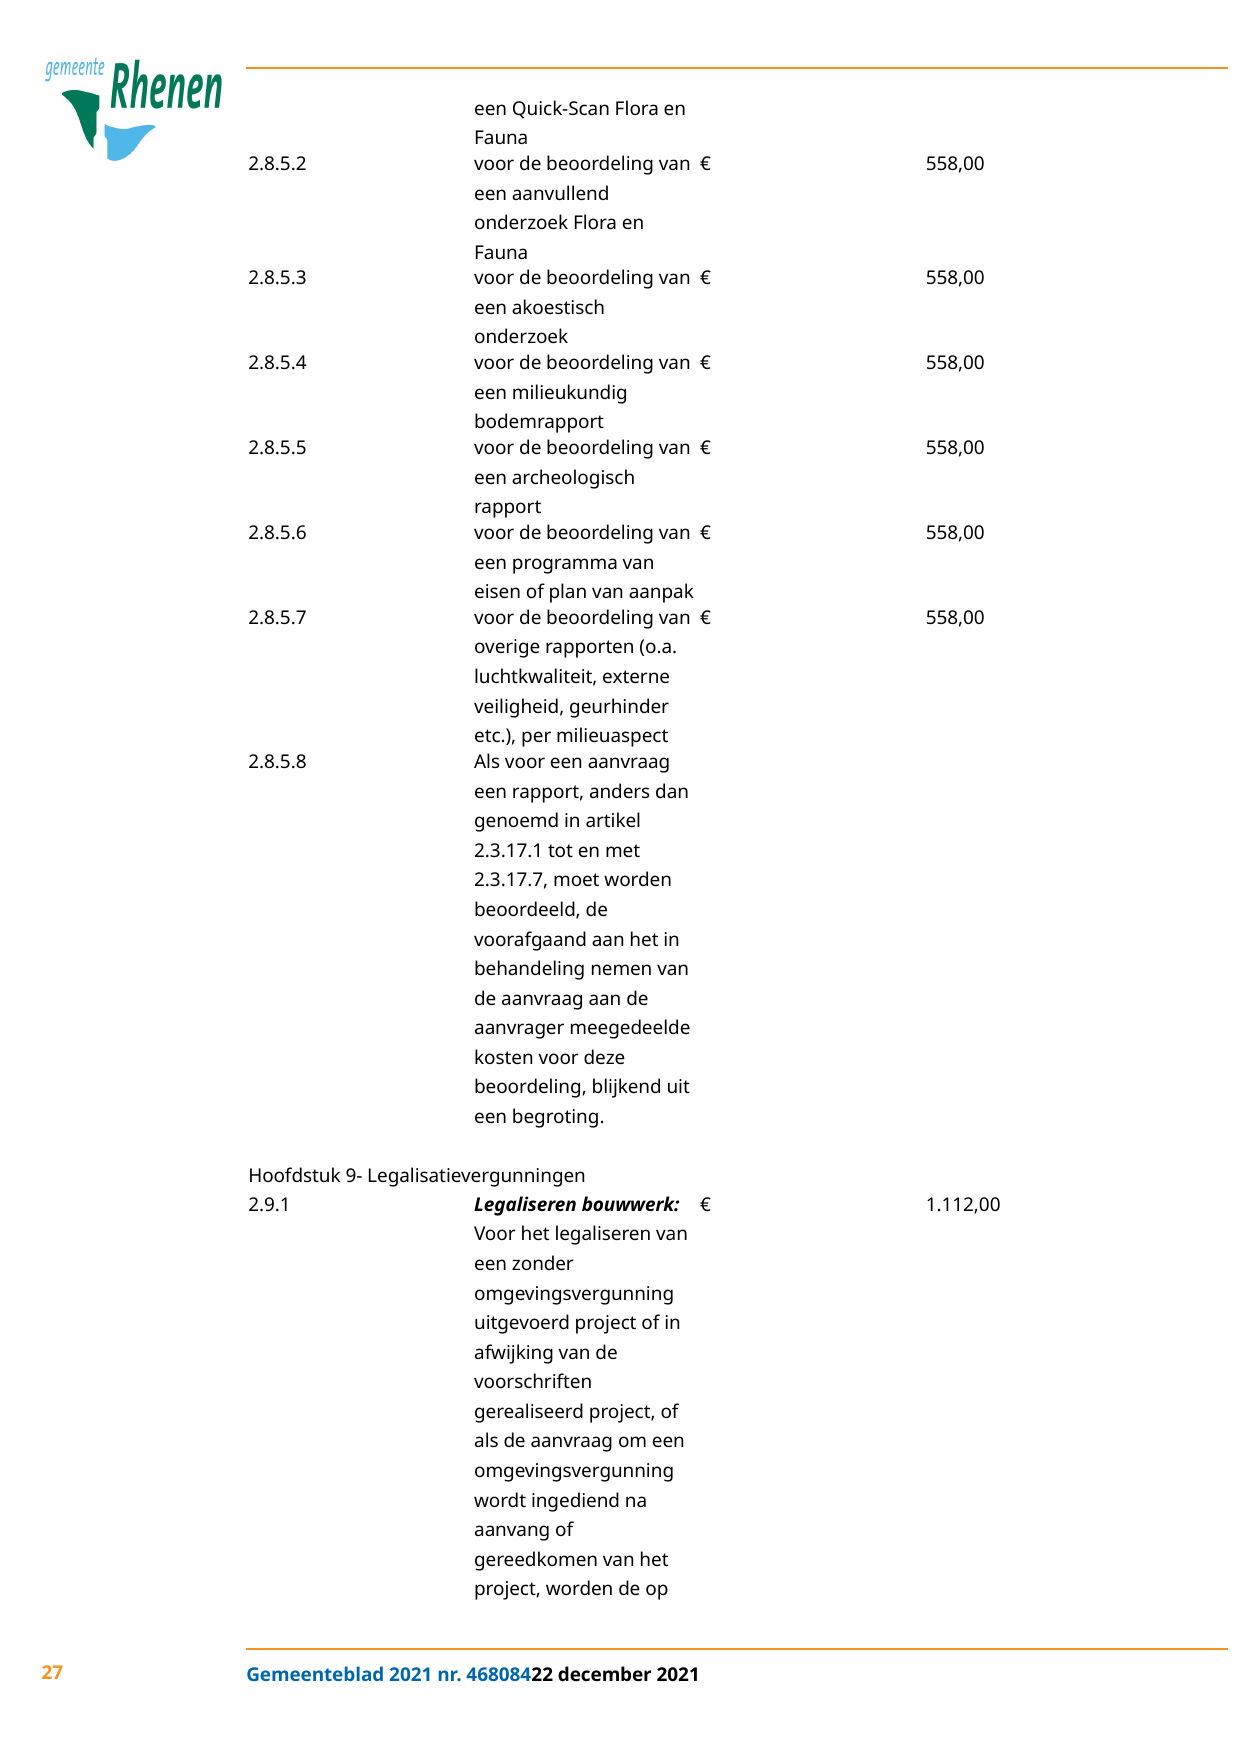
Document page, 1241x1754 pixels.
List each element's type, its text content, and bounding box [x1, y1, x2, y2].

table_header 1.112,00 [926, 1191, 1152, 1601]
table_cell 558,00 [926, 350, 1152, 434]
table_cell [248, 95, 474, 150]
table_cell 558,00 [926, 604, 1152, 748]
table_cell 2.8.5.7 [248, 604, 474, 748]
table_cell voor de beoordeling van een milieukundig bodemrapport [474, 350, 700, 434]
table_cell 558,00 [926, 434, 1152, 519]
table_cell voor de beoordeling van overige rapporten (o.a. luchtkwaliteit, externe veiligheid, geurhinder etc.), per milieuaspect [474, 604, 700, 748]
table_cell 2.8.5.4 [248, 350, 474, 434]
table_header Hoofdstuk 9- Legalisatievergunningen [248, 1162, 1152, 1188]
table_cell € [700, 604, 926, 748]
table_cell een Quick-Scan Flora en Fauna [474, 95, 700, 150]
table_cell € [700, 150, 926, 264]
table_cell € [700, 434, 926, 519]
table_cell [700, 95, 926, 150]
table_cell voor de beoordeling van een akoestisch onderzoek [474, 265, 700, 349]
table_cell 2.8.5.2 [248, 150, 474, 264]
table_cell voor de beoordeling van een aanvullend onderzoek Flora en Fauna [474, 150, 700, 264]
table_cell 558,00 [926, 519, 1152, 604]
table_cell € [700, 350, 926, 434]
table_cell 558,00 [926, 265, 1152, 349]
table_header € [700, 1191, 926, 1601]
table_header 2.9.1 [248, 1191, 474, 1601]
table_cell [926, 748, 1152, 1129]
table_cell 2.8.5.6 [248, 519, 474, 604]
table_cell 2.8.5.8 [248, 748, 474, 1129]
table_cell € [700, 265, 926, 349]
table_cell voor de beoordeling van een programma van eisen of plan van aanpak [474, 519, 700, 604]
table_cell [700, 748, 926, 1129]
table_cell [926, 95, 1152, 150]
table_cell 558,00 [926, 150, 1152, 264]
table_cell 2.8.5.5 [248, 434, 474, 519]
table_cell Als voor een aanvraag een rapport, anders dan genoemd in artikel 2.3.17.1 tot en met 2.3.17.7, moet worden beoordeeld, de voorafgaand aan het in behandeling nemen van de aanvraag aan de aanvrager meegedeelde kosten voor deze beoordeling, blijkend uit een begroting. [474, 748, 700, 1129]
table_cell voor de beoordeling van een archeologisch rapport [474, 434, 700, 519]
picture [41, 47, 231, 172]
table_cell € [700, 519, 926, 604]
table_header Legaliseren bouwwerk: Voor het legaliseren van een zonder omgevingsvergunning uitgevoerd project of in afwijking van de voorschriften gerealiseerd project, of als de aanvraag om een omgevingsvergunning wordt ingediend na aanvang of gereedkomen van het project, worden de op [474, 1191, 700, 1601]
table_cell 2.8.5.3 [248, 265, 474, 349]
